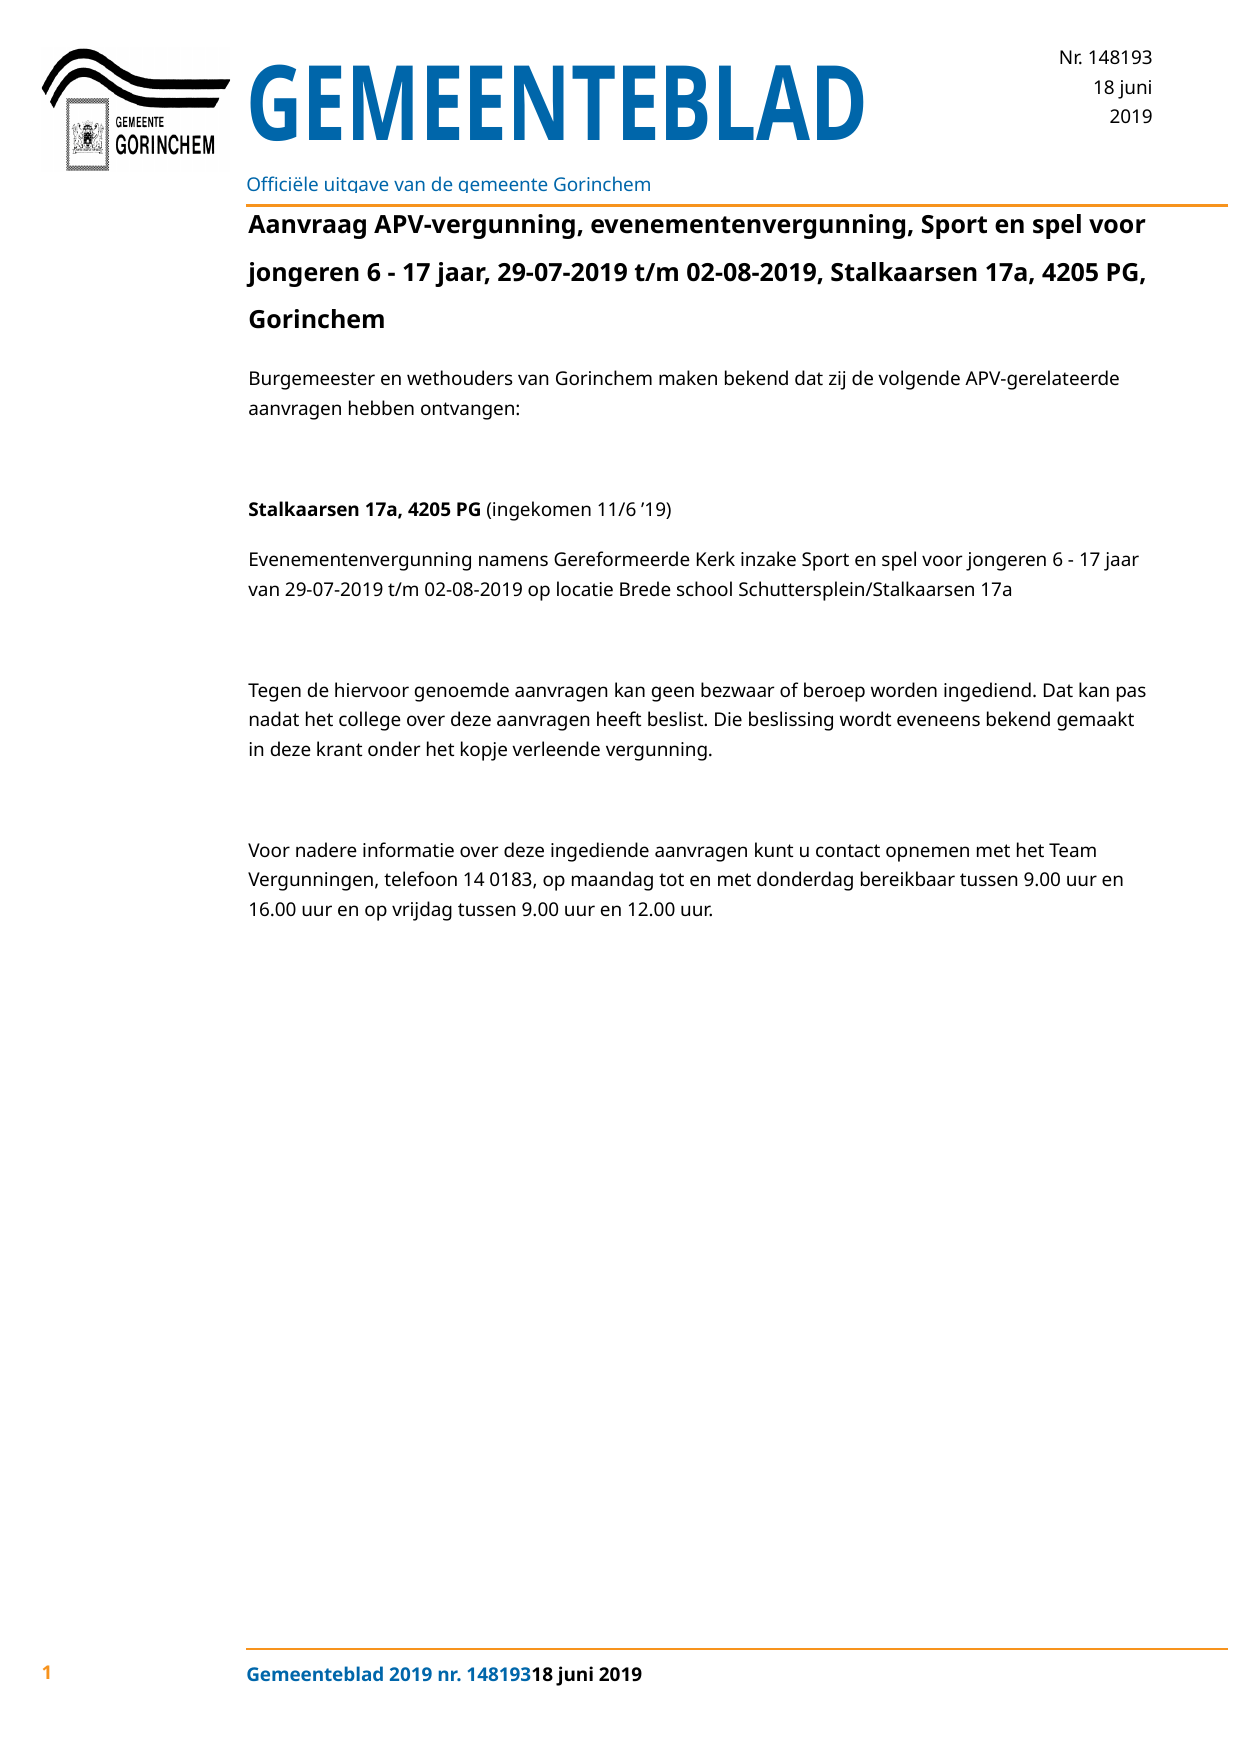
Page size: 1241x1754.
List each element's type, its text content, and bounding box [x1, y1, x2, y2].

text Voor nadere informatie over deze ingediende aanvragen kunt u contact opnemen met het Team Vergunningen, telefoon 14 0183, op maandag tot en met donderdag bereikbaar tussen 9.00 uur en 16.00 uur en op vrijdag tussen 9.00 uur en 12.00 uur. [248, 837, 1152, 922]
text Stalkaarsen 17a, 4205 PG (ingekomen 11/6 ’19) [248, 496, 1152, 522]
picture [41, 47, 231, 172]
text Tegen de hiervoor genoemde aanvragen kan geen bezwaar of beroep worden ingediend. Dat kan pas nadat het college over deze aanvragen heeft beslist. Die beslissing wordt eveneens bekend gemaakt in deze krant onder het kopje verleende vergunning. [248, 677, 1152, 762]
text Aanvraag APV-vergunning, evenementenvergunning, Sport en spel voor jongeren 6 - 17 jaar, 29-07-2019 t/m 02-08-2019, Stalkaarsen 17a, 4205 PG, Gorinchem [248, 207, 1152, 336]
text Burgemeester en wethouders van Gorinchem maken bekend dat zij de volgende APV-gerelateerde aanvragen hebben ontvangen: [248, 366, 1152, 421]
text Evenementenvergunning namens Gereformeerde Kerk inzake Sport en spel voor jongeren 6 - 17 jaar van 29-07-2019 t/m 02-08-2019 op locatie Brede school Schuttersplein/Stalkaarsen 17a [248, 546, 1152, 602]
